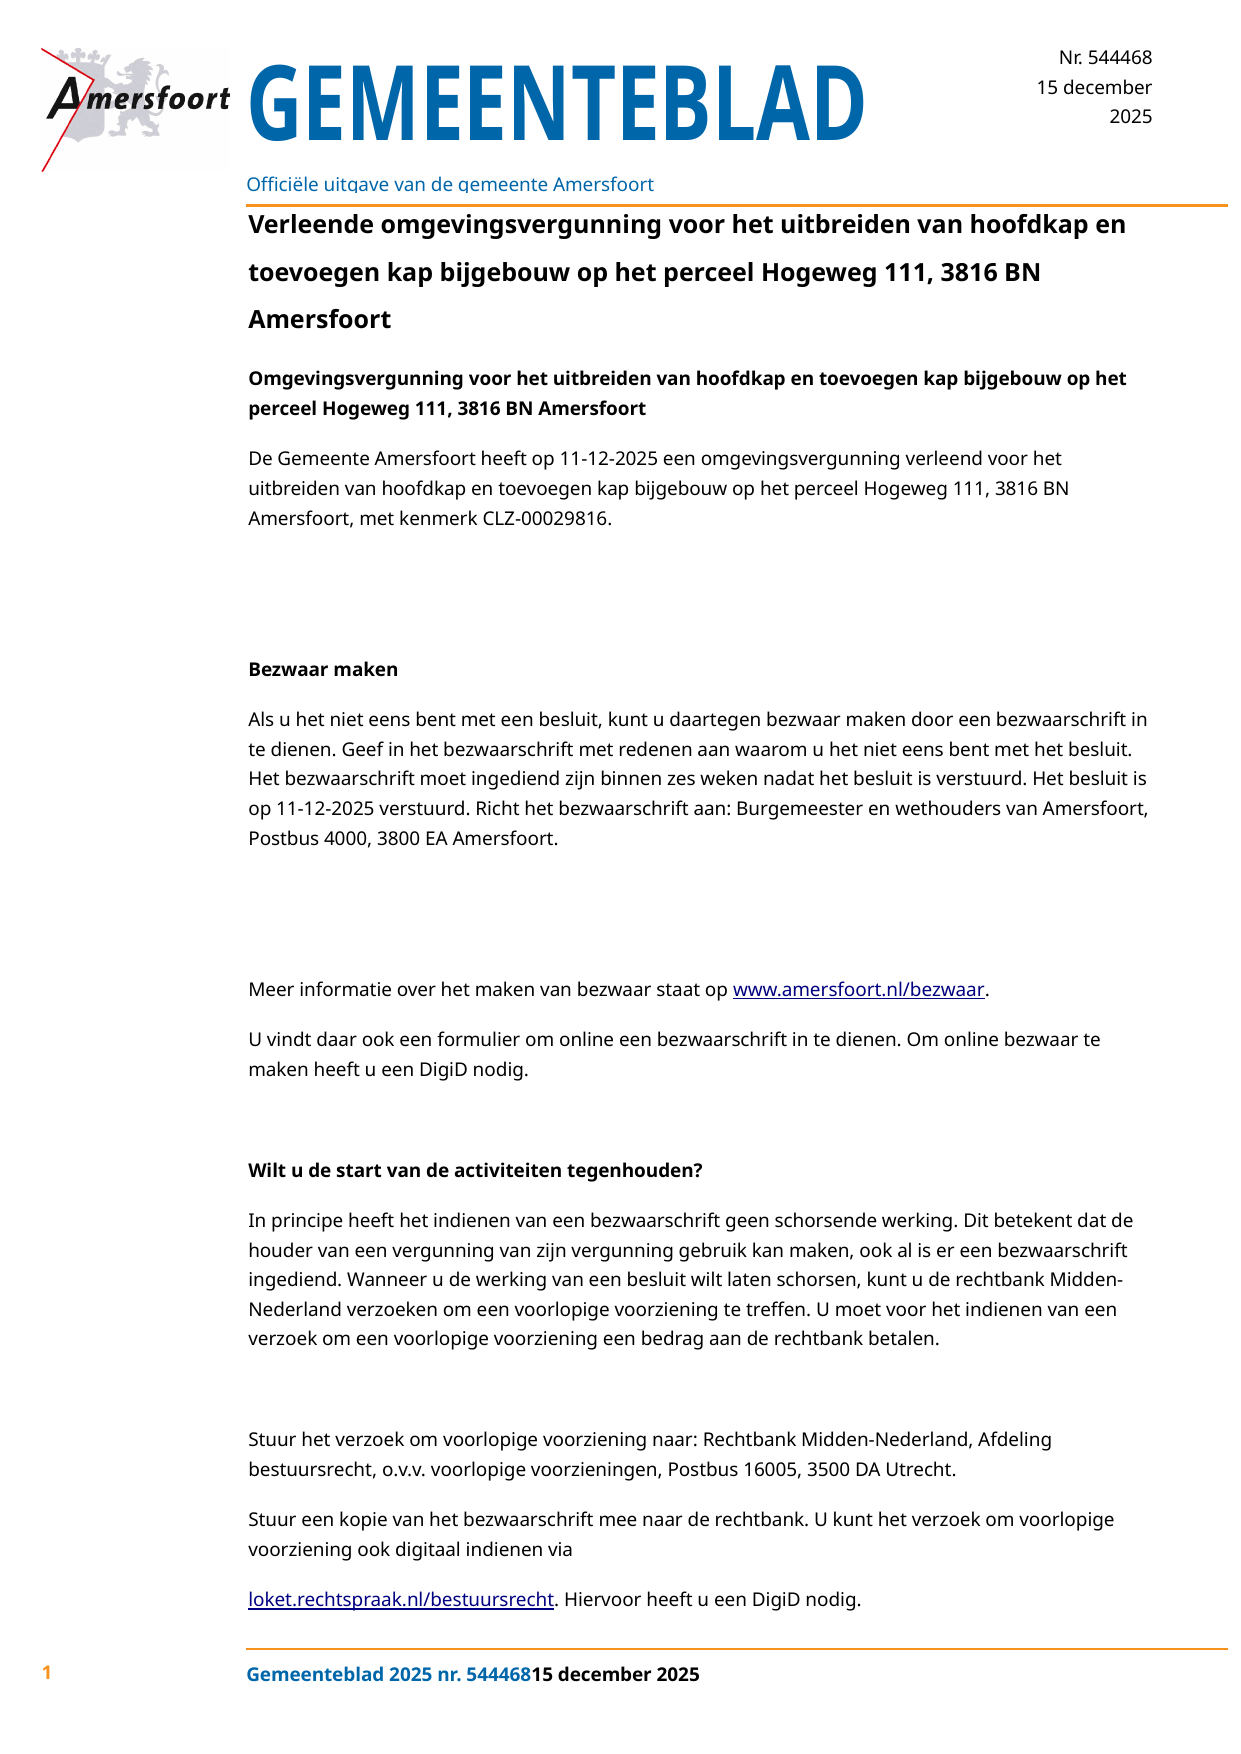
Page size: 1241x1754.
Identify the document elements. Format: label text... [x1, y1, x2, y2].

text De Gemeente Amersfoort heeft op 11-12-2025 een omgevingsvergunning verleend voor het uitbreiden van hoofdkap en toevoegen kap bijgebouw op het perceel Hogeweg 111, 3816 BN Amersfoort, met kenmerk CLZ-00029816. [248, 446, 1152, 530]
text Verleende omgevingsvergunning voor het uitbreiden van hoofdkap en toevoegen kap bijgebouw op het perceel Hogeweg 111, 3816 BN Amersfoort [248, 207, 1152, 336]
text Stuur het verzoek om voorlopige voorziening naar: Rechtbank Midden-Nederland, Afdeling bestuursrecht, o.v.v. voorlopige voorzieningen, Postbus 16005, 3500 DA Utrecht. [248, 1426, 1152, 1482]
text Als u het niet eens bent met een besluit, kunt u daartegen bezwaar maken door een bezwaarschrift in te dienen. Geef in het bezwaarschrift met redenen aan waarom u het niet eens bent met het besluit. Het bezwaarschrift moet ingediend zijn binnen zes weken nadat het besluit is verstuurd. Het besluit is op 11-12-2025 verstuurd. Richt het bezwaarschrift aan: Burgemeester en wethouders van Amersfoort, Postbus 4000, 3800 EA Amersfoort. [248, 706, 1152, 850]
text Omgevingsvergunning voor het uitbreiden van hoofdkap en toevoegen kap bijgebouw op het perceel Hogeweg 111, 3816 BN Amersfoort [248, 366, 1152, 421]
text Meer informatie over het maken van bezwaar staat op www.amersfoort.nl/bezwaar. [248, 976, 1152, 1002]
text Stuur een kopie van het bezwaarschrift mee naar de rechtbank. U kunt het verzoek om voorlopige voorziening ook digitaal indienen via [248, 1506, 1152, 1562]
picture [41, 47, 231, 172]
text Wilt u de start van de activiteiten tegenhouden? [248, 1157, 1152, 1182]
text Bezwaar maken [248, 656, 1152, 682]
text U vindt daar ook een formulier om online een bezwaarschrift in te dienen. Om online bezwaar te maken heeft u een DigiD nodig. [248, 1026, 1152, 1082]
text loket.rechtspraak.nl/bestuursrecht. Hiervoor heeft u een DigiD nodig. [248, 1586, 1152, 1612]
text In principe heeft het indienen van een bezwaarschrift geen schorsende werking. Dit betekent dat de houder van een vergunning van zijn vergunning gebruik kan maken, ook al is er een bezwaarschrift ingediend. Wanneer u de werking van een besluit wilt laten schorsen, kunt u de rechtbank Midden-Nederland verzoeken om een voorlopige voorziening te treffen. U moet voor het indienen van een verzoek om een voorlopige voorziening een bedrag aan de rechtbank betalen. [248, 1207, 1152, 1351]
